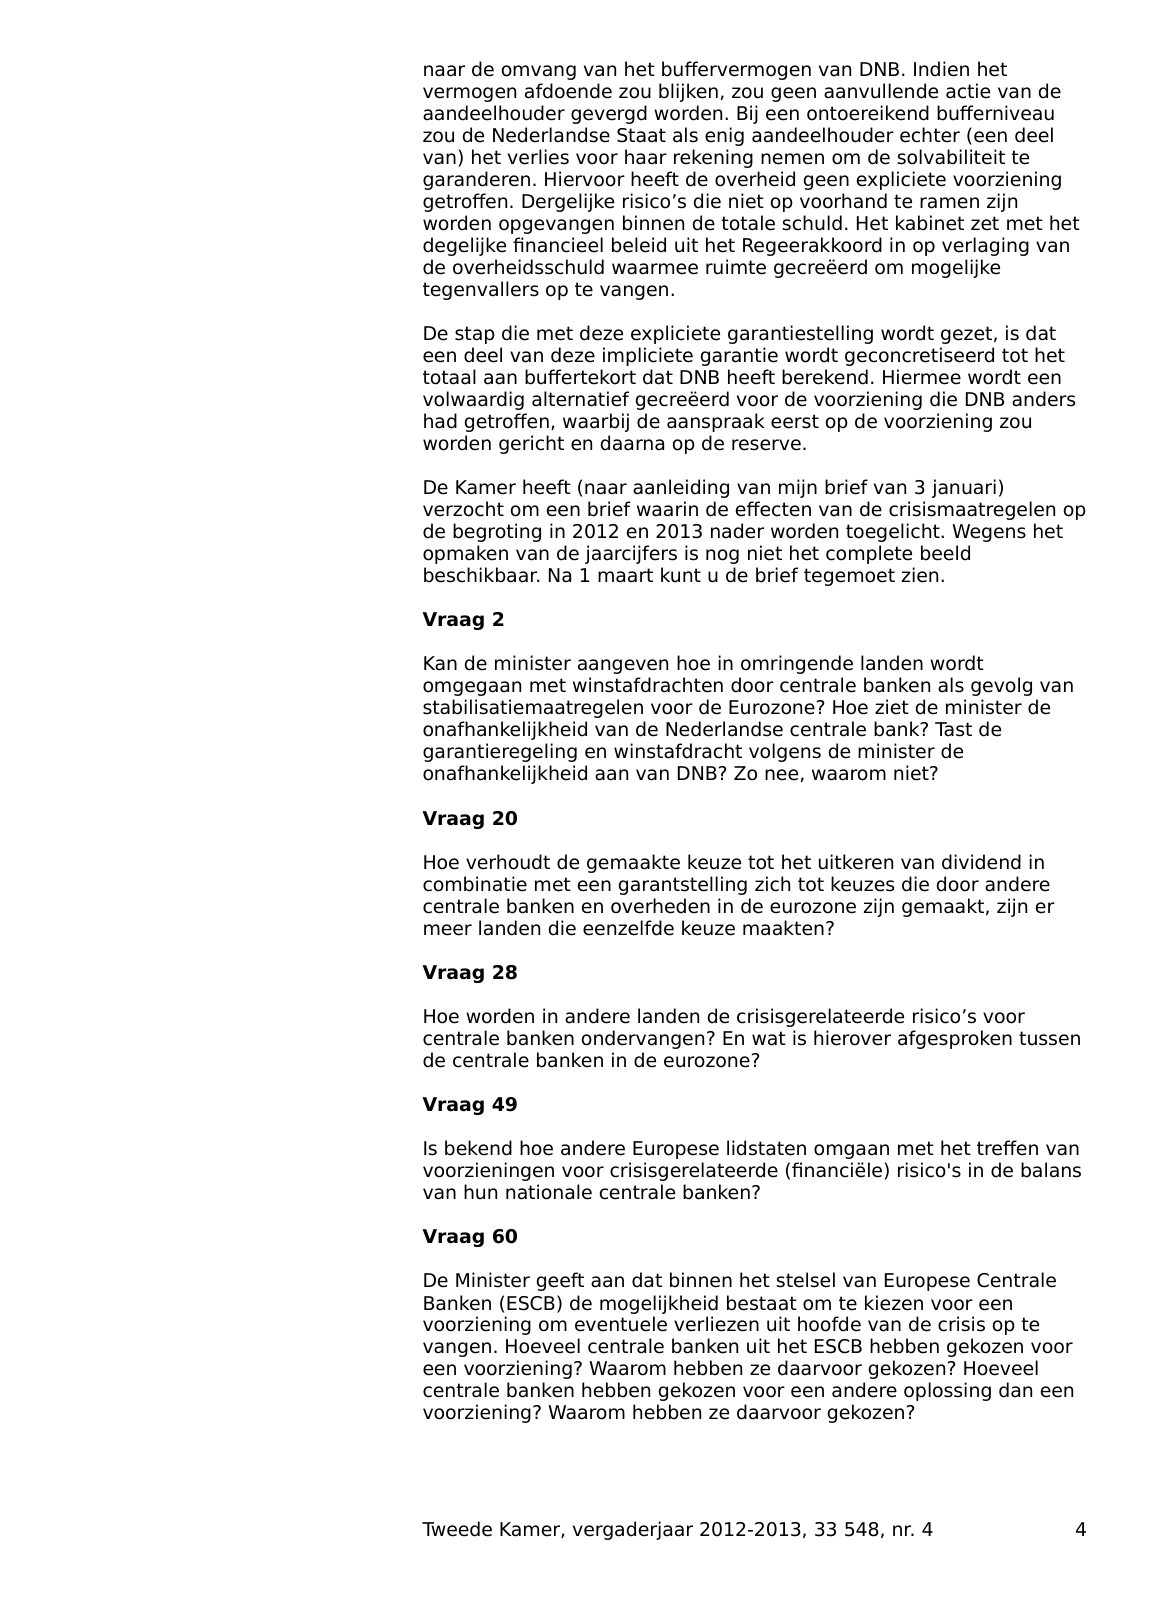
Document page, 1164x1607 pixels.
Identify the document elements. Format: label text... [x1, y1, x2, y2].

subtitle Vraag 28 [422, 962, 1087, 984]
text De stap die met deze expliciete garantiestelling wordt gezet, is dat een deel van deze impliciete garantie wordt geconcretiseerd tot het totaal aan buffertekort dat DNB heeft berekend. Hiermee wordt een volwaardig alternatief gecreëerd voor de voorziening die DNB anders had getroffen, waarbij de aanspraak eerst op de voorziening zou worden gericht en daarna op de reserve. [422, 323, 1087, 455]
subtitle Vraag 49 [422, 1094, 1087, 1116]
subtitle Vraag 2 [422, 609, 1087, 631]
text De Minister geeft aan dat binnen het stelsel van Europese Centrale Banken (ESCB) de mogelijkheid bestaat om te kiezen voor een voorziening om eventuele verliezen uit hoofde van de crisis op te vangen. Hoeveel centrale banken uit het ESCB hebben gekozen voor een voorziening? Waarom hebben ze daarvoor gekozen? Hoeveel centrale banken hebben gekozen voor een andere oplossing dan een voorziening? Waarom hebben ze daarvoor gekozen? [422, 1270, 1087, 1424]
text Is bekend hoe andere Europese lidstaten omgaan met het treffen van voorzieningen voor crisisgerelateerde (financiële) risico's in de balans van hun nationale centrale banken? [422, 1138, 1087, 1204]
text naar de omvang van het buffervermogen van DNB. Indien het vermogen afdoende zou blijken, zou geen aanvullende actie van de aandeelhouder gevergd worden. Bij een ontoereikend bufferniveau zou de Nederlandse Staat als enig aandeelhouder echter (een deel van) het verlies voor haar rekening nemen om de solvabiliteit te garanderen. Hiervoor heeft de overheid geen expliciete voorziening getroffen. Dergelijke risico’s die niet op voorhand te ramen zijn worden opgevangen binnen de totale schuld. Het kabinet zet met het degelijke financieel beleid uit het Regeerakkoord in op verlaging van de overheidsschuld waarmee ruimte gecreëerd om mogelijke tegenvallers op te vangen. [422, 59, 1087, 301]
subtitle Vraag 20 [422, 807, 1087, 829]
text Hoe verhoudt de gemaakte keuze tot het uitkeren van dividend in combinatie met een garantstelling zich tot keuzes die door andere centrale banken en overheden in de eurozone zijn gemaakt, zijn er meer landen die eenzelfde keuze maakten? [422, 852, 1087, 939]
text De Kamer heeft (naar aanleiding van mijn brief van 3 januari) verzocht om een brief waarin de effecten van de crisismaatregelen op de begroting in 2012 en 2013 nader worden toegelicht. Wegens het opmaken van de jaarcijfers is nog niet het complete beeld beschikbaar. Na 1 maart kunt u de brief tegemoet zien. [422, 477, 1087, 587]
text Kan de minister aangeven hoe in omringende landen wordt omgegaan met winstafdrachten door centrale banken als gevolg van stabilisatiemaatregelen voor de Eurozone? Hoe ziet de minister de onafhankelijkheid van de Nederlandse centrale bank? Tast de garantieregeling en winstafdracht volgens de minister de onafhankelijkheid aan van DNB? Zo nee, waarom niet? [422, 653, 1087, 785]
text Hoe worden in andere landen de crisisgerelateerde risico’s voor centrale banken ondervangen? En wat is hierover afgesproken tussen de centrale banken in de eurozone? [422, 1006, 1087, 1072]
subtitle Vraag 60 [422, 1226, 1087, 1248]
